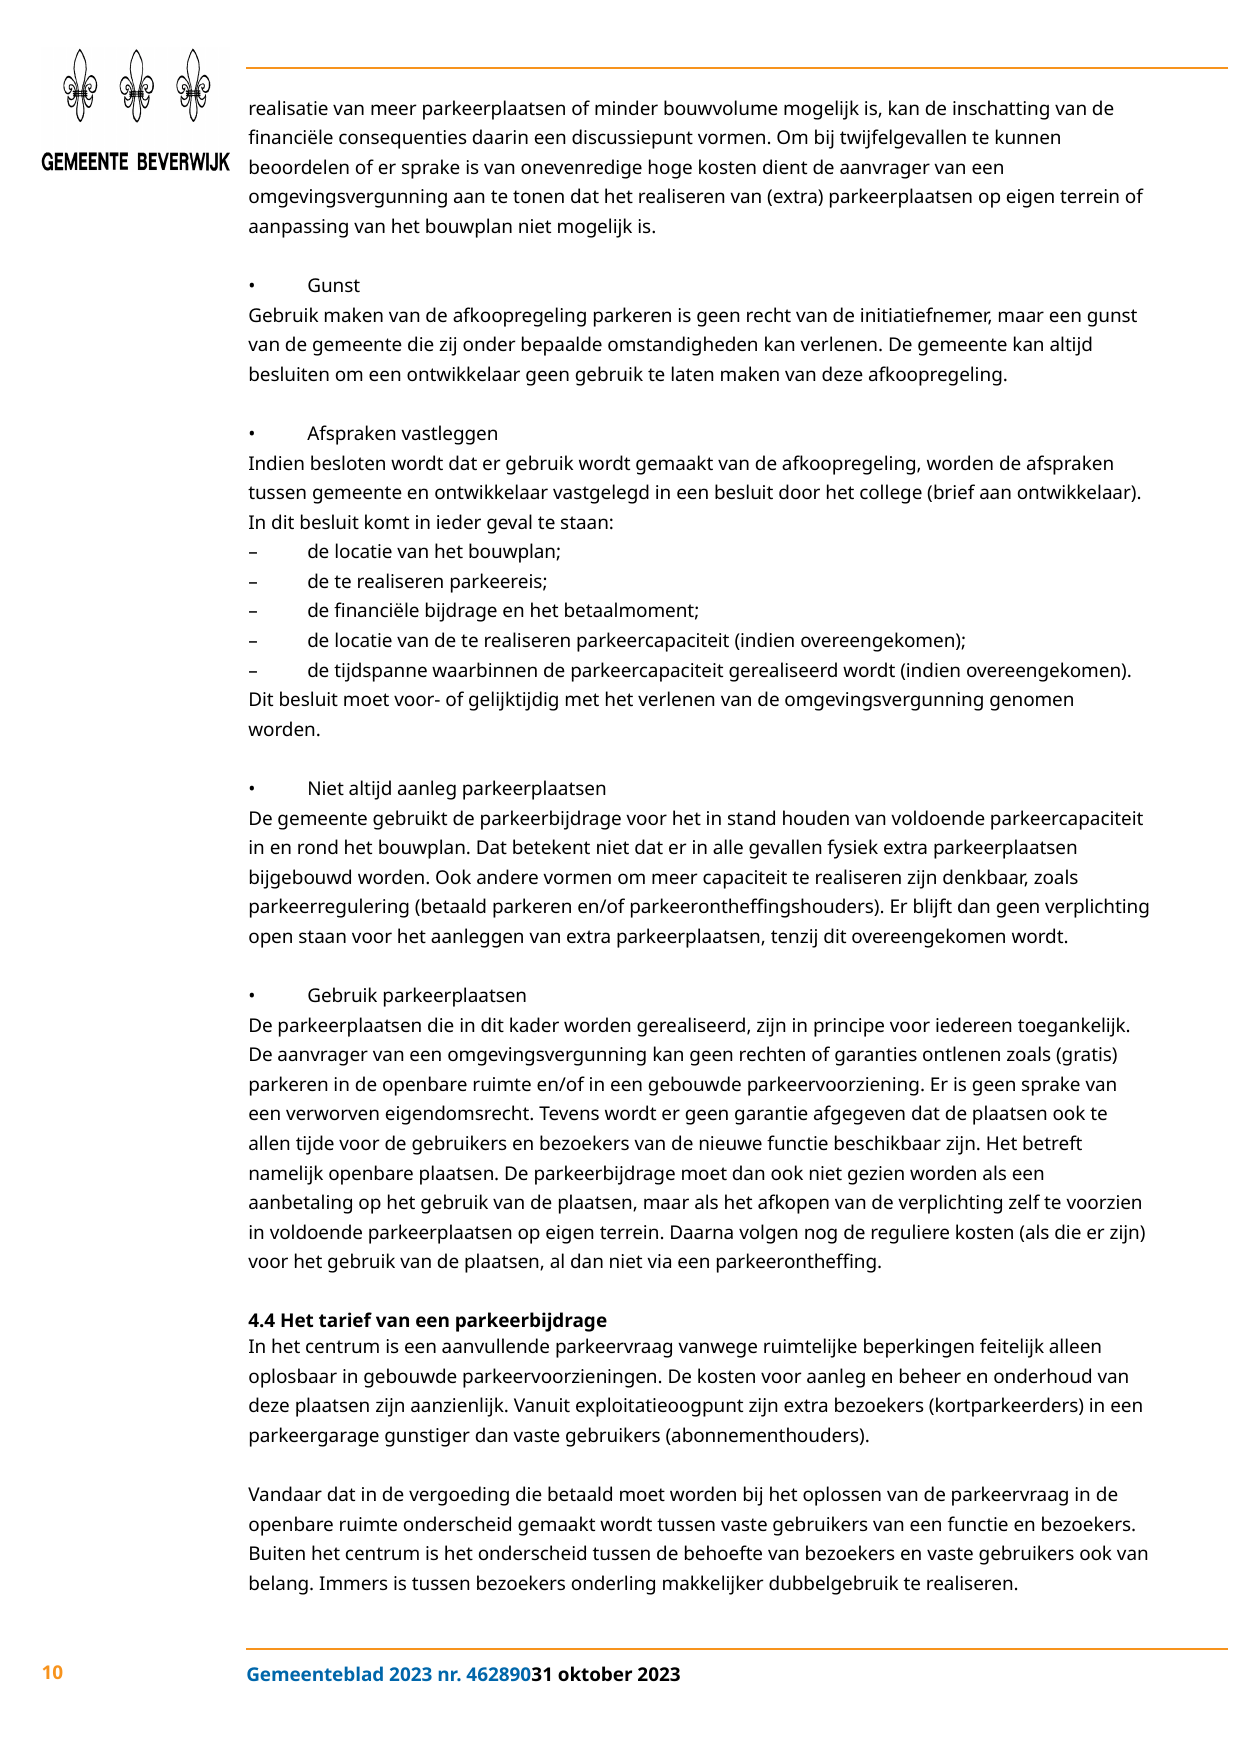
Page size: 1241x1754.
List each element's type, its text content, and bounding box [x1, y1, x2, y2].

text De parkeerplaatsen die in dit kader worden gerealiseerd, zijn in principe voor iedereen toegankelijk. De aanvrager van een omgevingsvergunning kan geen rechten of garanties ontlenen zoals (gratis) parkeren in de openbare ruimte en/of in een gebouwde parkeervoorziening. Er is geen sprake van een verworven eigendomsrecht. Tevens wordt er geen garantie afgegeven dat de plaatsen ook te allen tijde voor de gebruikers en bezoekers van de nieuwe functie beschikbaar zijn. Het betreft namelijk openbare plaatsen. De parkeerbijdrage moet dan ook niet gezien worden als een aanbetaling op het gebruik van de plaatsen, maar als het afkopen van de verplichting zelf te voorzien in voldoende parkeerplaatsen op eigen terrein. Daarna volgen nog de reguliere kosten (als die er zijn) voor het gebruik van de plaatsen, al dan niet via een parkeerontheffing. [248, 1012, 1152, 1274]
list de financiële bijdrage en het betaalmoment; [248, 598, 1152, 623]
text 4.4 Het tarief van een parkeerbijdrage [248, 1308, 1152, 1333]
list de locatie van het bouwplan; [248, 538, 1152, 564]
text Gebruik maken van de afkoopregeling parkeren is geen recht van de initiatiefnemer, maar een gunst van de gemeente die zij onder bepaalde omstandigheden kan verlenen. De gemeente kan altijd besluiten om een ontwikkelaar geen gebruik te laten maken van deze afkoopregeling. [248, 302, 1152, 387]
text In het centrum is een aanvullende parkeervraag vanwege ruimtelijke beperkingen feitelijk alleen oplosbaar in gebouwde parkeervoorzieningen. De kosten voor aanleg en beheer en onderhoud van deze plaatsen zijn aanzienlijk. Vanuit exploitatieoogpunt zijn extra bezoekers (kortparkeerders) in een parkeergarage gunstiger dan vaste gebruikers (abonnementhouders). [248, 1333, 1152, 1448]
picture [41, 47, 231, 172]
text Dit besluit moet voor- of gelijktijdig met het verlenen van de omgevingsvergunning genomen worden. [248, 686, 1152, 742]
text De gemeente gebruikt de parkeerbijdrage voor het in stand houden van voldoende parkeercapaciteit in en rond het bouwplan. Dat betekent niet dat er in alle gevallen fysiek extra parkeerplaatsen bijgebouwd worden. Ook andere vormen om meer capaciteit te realiseren zijn denkbaar, zoals parkeerregulering (betaald parkeren en/of parkeerontheffingshouders). Er blijft dan geen verplichting open staan voor het aanleggen van extra parkeerplaatsen, tenzij dit overeengekomen wordt. [248, 805, 1152, 949]
text Indien besloten wordt dat er gebruik wordt gemaakt van de afkoopregeling, worden de afspraken tussen gemeente en ontwikkelaar vastgelegd in een besluit door het college (brief aan ontwikkelaar). In dit besluit komt in ieder geval te staan: [248, 450, 1152, 535]
list de te realiseren parkeereis; [248, 568, 1152, 594]
text realisatie van meer parkeerplaatsen of minder bouwvolume mogelijk is, kan de inschatting van de financiële consequenties daarin een discussiepunt vormen. Om bij twijfelgevallen te kunnen beoordelen of er sprake is van onevenredige hoge kosten dient de aanvrager van een omgevingsvergunning aan te tonen dat het realiseren van (extra) parkeerplaatsen op eigen terrein of aanpassing van het bouwplan niet mogelijk is. [248, 95, 1152, 239]
list Afspraken vastleggen [248, 420, 1152, 446]
list de tijdspanne waarbinnen de parkeercapaciteit gerealiseerd wordt (indien overeengekomen). [248, 657, 1152, 683]
list Gebruik parkeerplaatsen [248, 982, 1152, 1008]
text Vandaar dat in de vergoeding die betaald moet worden bij het oplossen van de parkeervraag in de openbare ruimte onderscheid gemaakt wordt tussen vaste gebruikers van een functie en bezoekers. Buiten het centrum is het onderscheid tussen de behoefte van bezoekers en vaste gebruikers ook van belang. Immers is tussen bezoekers onderling makkelijker dubbelgebruik te realiseren. [248, 1481, 1152, 1596]
list Gunst [248, 272, 1152, 298]
list Niet altijd aanleg parkeerplaatsen [248, 775, 1152, 801]
list de locatie van de te realiseren parkeercapaciteit (indien overeengekomen); [248, 627, 1152, 653]
